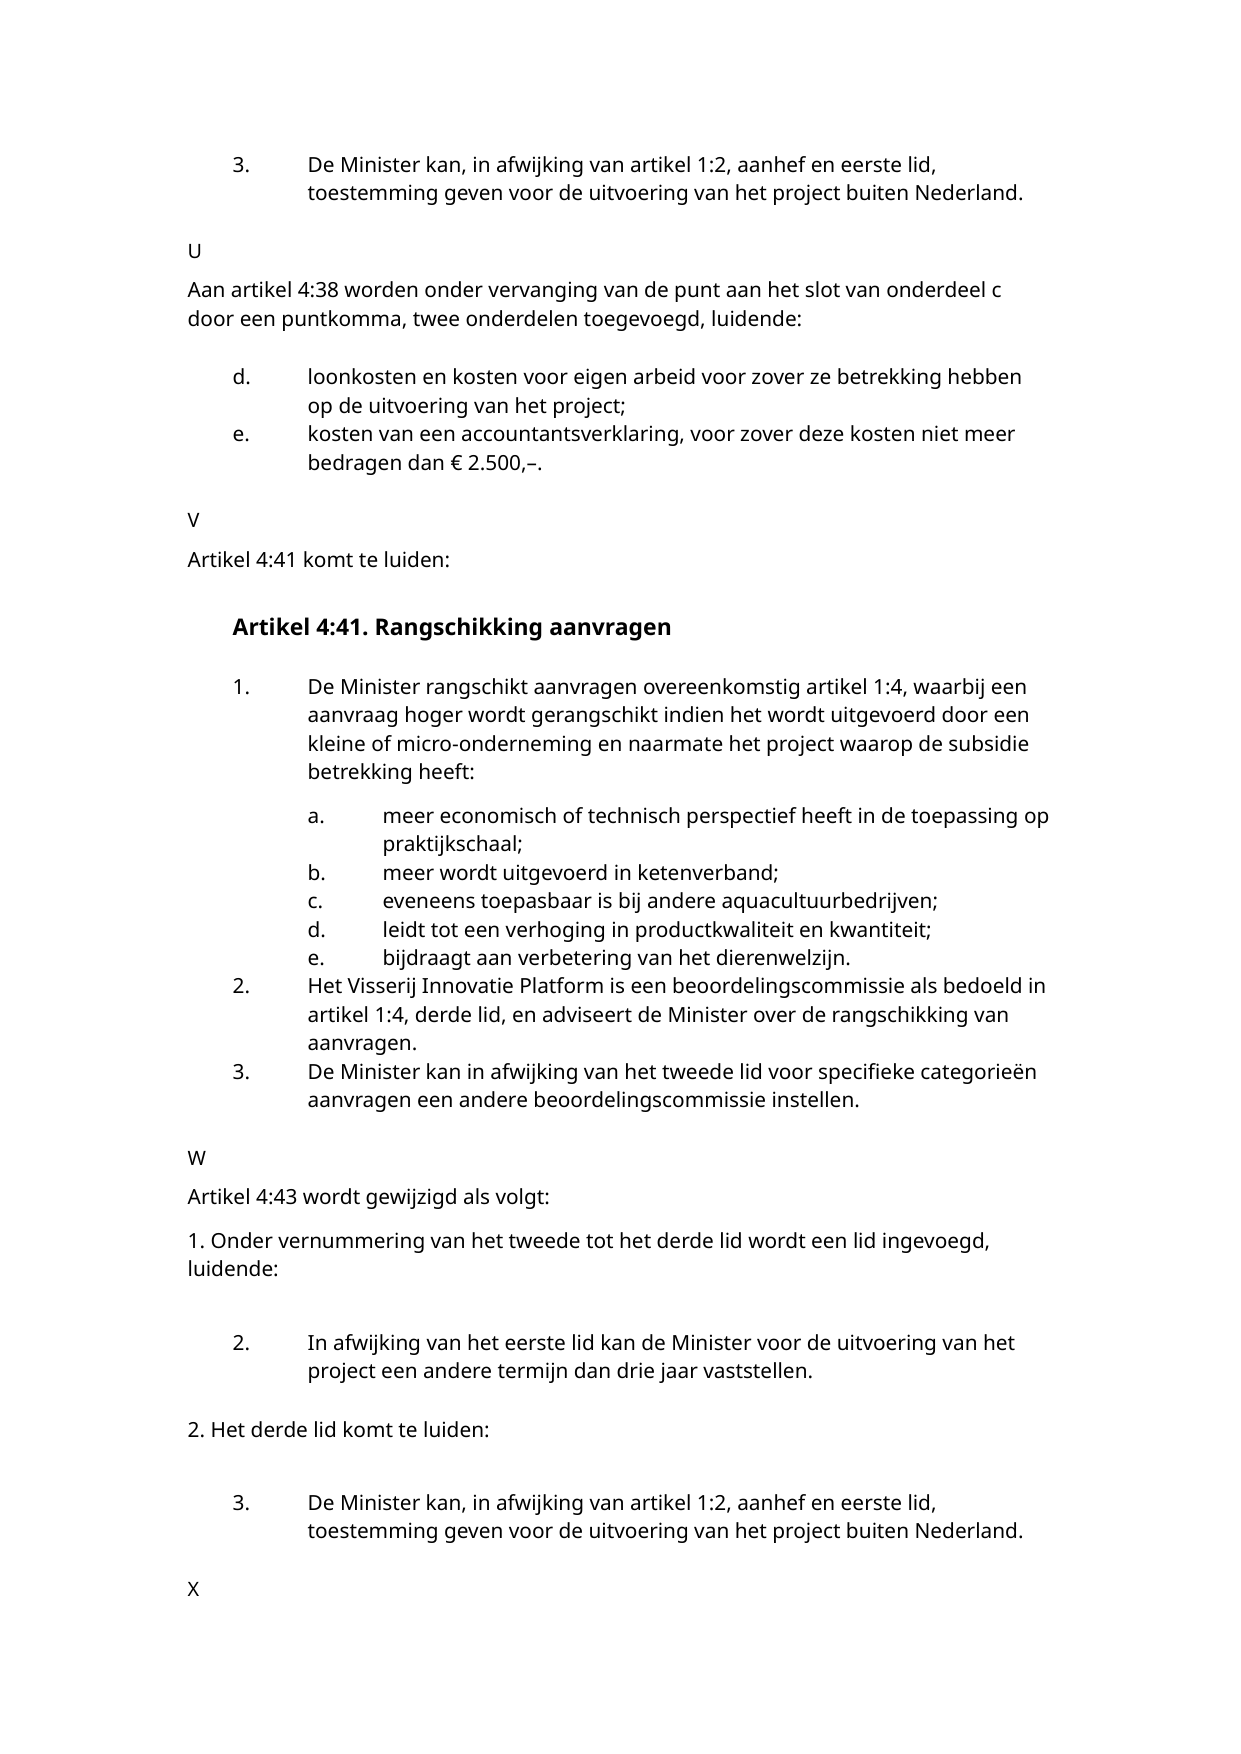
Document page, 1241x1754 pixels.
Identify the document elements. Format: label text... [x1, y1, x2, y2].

text U [187, 237, 1053, 264]
list loonkosten en kosten voor eigen arbeid voor zover ze betrekking hebben op de uitvoering van het project; [232, 362, 1053, 419]
list kosten van een accountantsverklaring, voor zover deze kosten niet meer bedragen dan € 2.500,–. [232, 419, 1053, 476]
text Aan artikel 4:38 worden onder vervanging van de punt aan het slot van onderdeel c door een puntkomma, twee onderdelen toegevoegd, luidende: [187, 276, 1053, 332]
list meer economisch of technisch perspectief heeft in de toepassing op praktijkschaal; [307, 801, 1053, 858]
list eveneens toepasbaar is bij andere aquacultuurbedrijven; [307, 886, 1053, 915]
list meer wordt uitgevoerd in ketenverband; [307, 858, 1053, 886]
subtitle Artikel 4:41. Rangschikking aanvragen [232, 611, 1053, 642]
text Artikel 4:41 komt te luiden: [187, 545, 1053, 573]
list De Minister kan in afwijking van het tweede lid voor specifieke categorieën aanvragen een andere beoordelingscommissie instellen. [232, 1057, 1053, 1114]
text 1. Onder vernummering van het tweede tot het derde lid wordt een lid ingevoegd, luidende: [187, 1226, 1053, 1283]
list De Minister rangschikt aanvragen overeenkomstig artikel 1:4, waarbij een aanvraag hoger wordt gerangschikt indien het wordt uitgevoerd door een kleine of micro-onderneming en naarmate het project waarop de subsidie betrekking heeft: [232, 672, 1053, 786]
text X [187, 1575, 1053, 1602]
list bijdraagt aan verbetering van het dierenwelzijn. [307, 943, 1053, 972]
text Artikel 4:43 wordt gewijzigd als volgt: [187, 1182, 1053, 1211]
list De Minister kan, in afwijking van artikel 1:2, aanhef en eerste lid, toestemming geven voor de uitvoering van het project buiten Nederland. [232, 150, 1053, 207]
text W [187, 1144, 1053, 1171]
list In afwijking van het eerste lid kan de Minister voor de uitvoering van het project een andere termijn dan drie jaar vaststellen. [232, 1328, 1053, 1385]
text V [187, 506, 1053, 533]
list De Minister kan, in afwijking van artikel 1:2, aanhef en eerste lid, toestemming geven voor de uitvoering van het project buiten Nederland. [232, 1488, 1053, 1545]
list Het Visserij Innovatie Platform is een beoordelingscommissie als bedoeld in artikel 1:4, derde lid, en adviseert de Minister over de rangschikking van aanvragen. [232, 972, 1053, 1057]
list leidt tot een verhoging in productkwaliteit en kwantiteit; [307, 915, 1053, 943]
text 2. Het derde lid komt te luiden: [187, 1415, 1053, 1443]
